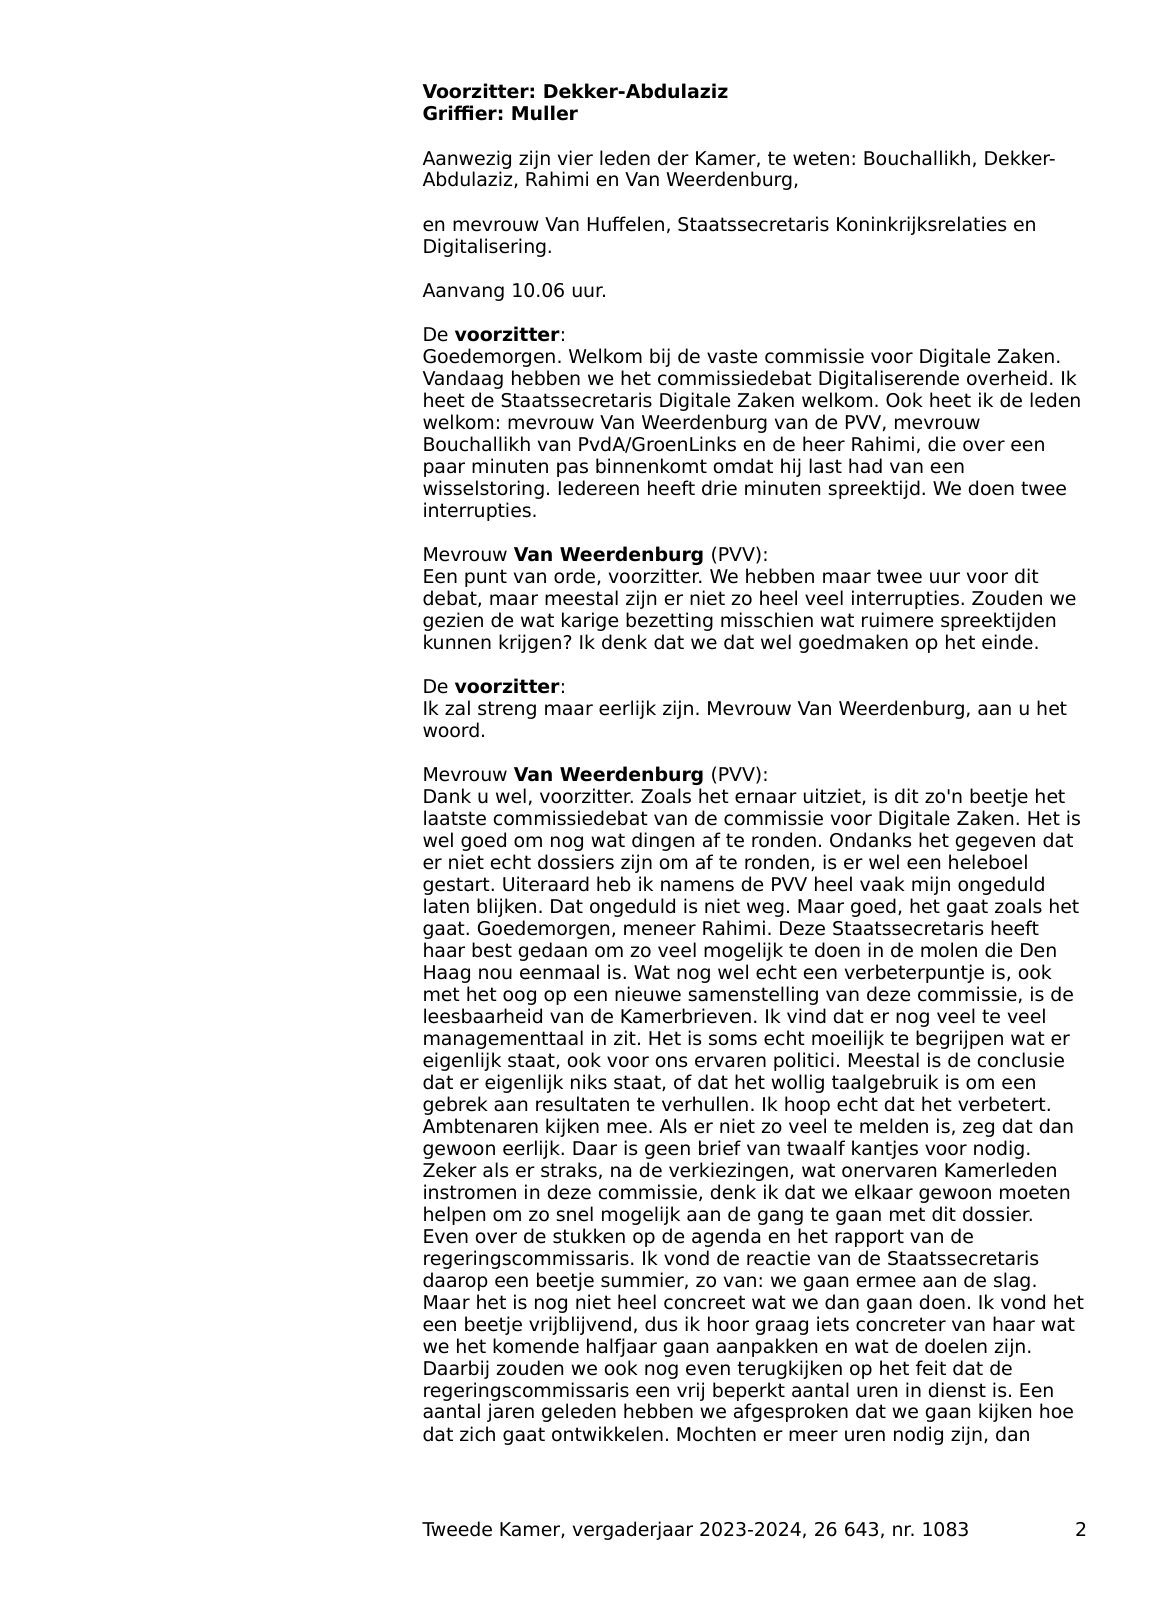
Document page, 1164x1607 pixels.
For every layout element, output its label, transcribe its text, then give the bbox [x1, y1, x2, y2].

text De voorzitter: [422, 324, 1087, 346]
text Goedemorgen. Welkom bij de vaste commissie voor Digitale Zaken. Vandaag hebben we het commissiedebat Digitaliserende overheid. Ik heet de Staatssecretaris Digitale Zaken welkom. Ook heet ik de leden welkom: mevrouw Van Weerdenburg van de PVV, mevrouw Bouchallikh van PvdA/GroenLinks en de heer Rahimi, die over een paar minuten pas binnenkomt omdat hij last had van een wisselstoring. Iedereen heeft drie minuten spreektijd. We doen twee interrupties. [422, 346, 1087, 522]
text Even over de stukken op de agenda en het rapport van de regeringscommissaris. Ik vond de reactie van de Staatssecretaris daarop een beetje summier, zo van: we gaan ermee aan de slag. Maar het is nog niet heel concreet wat we dan gaan doen. Ik vond het een beetje vrijblijvend, dus ik hoor graag iets concreter van haar wat we het komende halfjaar gaan aanpakken en wat de doelen zijn. Daarbij zouden we ook nog even terugkijken op het feit dat de regeringscommissaris een vrij beperkt aantal uren in dienst is. Een aantal jaren geleden hebben we afgesproken dat we gaan kijken hoe dat zich gaat ontwikkelen. Mochten er meer uren nodig zijn, dan [422, 1226, 1087, 1445]
text Mevrouw Van Weerdenburg (PVV): [422, 544, 1087, 566]
text Dank u wel, voorzitter. Zoals het ernaar uitziet, is dit zo'n beetje het laatste commissiedebat van de commissie voor Digitale Zaken. Het is wel goed om nog wat dingen af te ronden. Ondanks het gegeven dat er niet echt dossiers zijn om af te ronden, is er wel een heleboel gestart. Uiteraard heb ik namens de PVV heel vaak mijn ongeduld laten blijken. Dat ongeduld is niet weg. Maar goed, het gaat zoals het gaat. Goedemorgen, meneer Rahimi. Deze Staatssecretaris heeft haar best gedaan om zo veel mogelijk te doen in de molen die Den Haag nou eenmaal is. Wat nog wel echt een verbeterpuntje is, ook met het oog op een nieuwe samenstelling van deze commissie, is de leesbaarheid van de Kamerbrieven. Ik vind dat er nog veel te veel managementtaal in zit. Het is soms echt moeilijk te begrijpen wat er eigenlijk staat, ook voor ons ervaren politici. Meestal is de conclusie dat er eigenlijk niks staat, of dat het wollig taalgebruik is om een gebrek aan resultaten te verhullen. Ik hoop echt dat het verbetert. Ambtenaren kijken mee. Als er niet zo veel te melden is, zeg dat dan gewoon eerlijk. Daar is geen brief van twaalf kantjes voor nodig. Zeker als er straks, na de verkiezingen, wat onervaren Kamerleden instromen in deze commissie, denk ik dat we elkaar gewoon moeten helpen om zo snel mogelijk aan de gang te gaan met dit dossier. [422, 786, 1087, 1226]
text Mevrouw Van Weerdenburg (PVV): [422, 764, 1087, 786]
text en mevrouw Van Huffelen, Staatssecretaris Koninkrijksrelaties en Digitalisering. [422, 213, 1087, 257]
text Aanvang 10.06 uur. [422, 280, 1087, 302]
text Ik zal streng maar eerlijk zijn. Mevrouw Van Weerdenburg, aan u het woord. [422, 698, 1087, 742]
text Voorzitter: Dekker-Abdulaziz [422, 81, 1087, 103]
text Griffier: Muller [422, 103, 1087, 125]
text Aanwezig zijn vier leden der Kamer, te weten: Bouchallikh, Dekker-Abdulaziz, Rahimi en Van Weerdenburg, [422, 147, 1087, 191]
text Een punt van orde, voorzitter. We hebben maar twee uur voor dit debat, maar meestal zijn er niet zo heel veel interrupties. Zouden we gezien de wat karige bezetting misschien wat ruimere spreektijden kunnen krijgen? Ik denk dat we dat wel goedmaken op het einde. [422, 566, 1087, 654]
text De voorzitter: [422, 676, 1087, 698]
